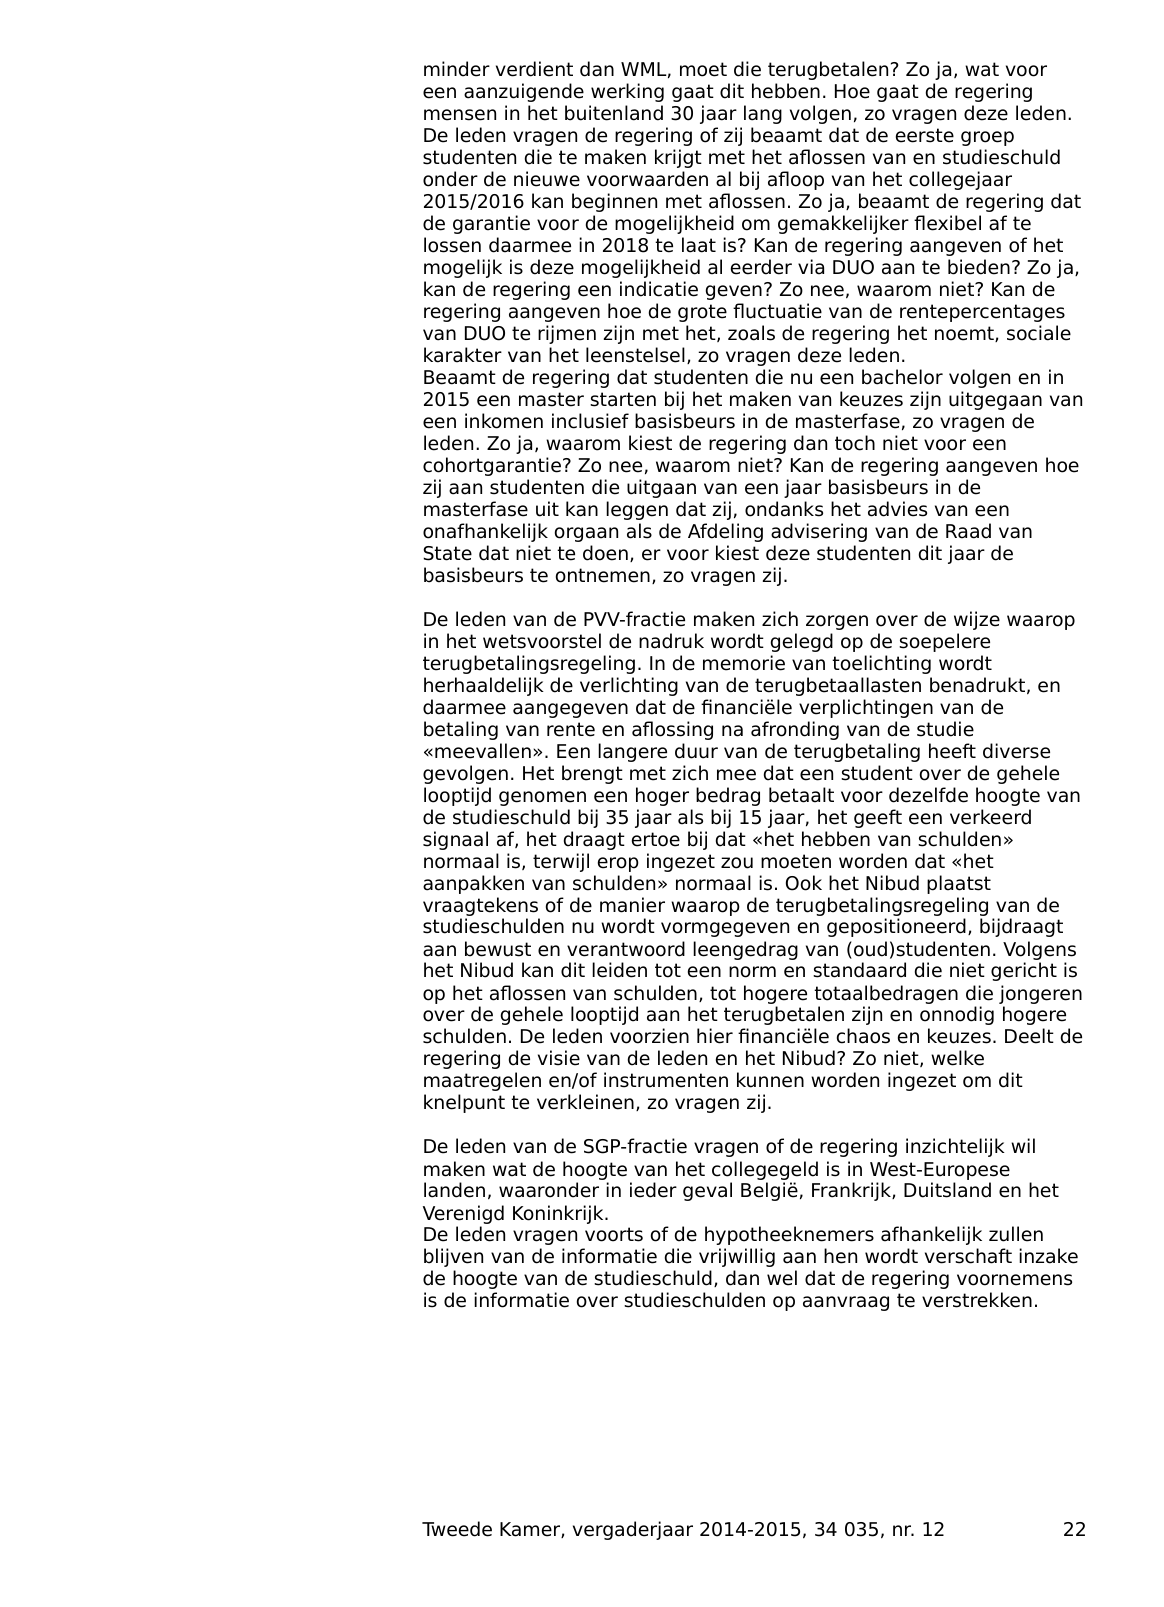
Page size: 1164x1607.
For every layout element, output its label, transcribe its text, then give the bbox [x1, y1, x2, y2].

text De leden vragen voorts of de hypotheeknemers afhankelijk zullen blijven van de informatie die vrijwillig aan hen wordt verschaft inzake de hoogte van de studieschuld, dan wel dat de regering voornemens is de informatie over studieschulden op aanvraag te verstrekken. [422, 1224, 1087, 1312]
text De leden vragen de regering of zij beaamt dat de eerste groep studenten die te maken krijgt met het aflossen van en studieschuld onder de nieuwe voorwaarden al bij afloop van het collegejaar 2015/2016 kan beginnen met aflossen. Zo ja, beaamt de regering dat de garantie voor de mogelijkheid om gemakkelijker flexibel af te lossen daarmee in 2018 te laat is? Kan de regering aangeven of het mogelijk is deze mogelijkheid al eerder via DUO aan te bieden? Zo ja, kan de regering een indicatie geven? Zo nee, waarom niet? Kan de regering aangeven hoe de grote fluctuatie van de rentepercentages van DUO te rijmen zijn met het, zoals de regering het noemt, sociale karakter van het leenstelsel, zo vragen deze leden. [422, 125, 1087, 367]
text De leden van de SGP-fractie vragen of de regering inzichtelijk wil maken wat de hoogte van het collegegeld is in West-Europese landen, waaronder in ieder geval België, Frankrijk, Duitsland en het Verenigd Koninkrijk. [422, 1136, 1087, 1224]
text Beaamt de regering dat studenten die nu een bachelor volgen en in 2015 een master starten bij het maken van keuzes zijn uitgegaan van een inkomen inclusief basisbeurs in de masterfase, zo vragen de leden. Zo ja, waarom kiest de regering dan toch niet voor een cohortgarantie? Zo nee, waarom niet? Kan de regering aangeven hoe zij aan studenten die uitgaan van een jaar basisbeurs in de masterfase uit kan leggen dat zij, ondanks het advies van een onafhankelijk orgaan als de Afdeling advisering van de Raad van State dat niet te doen, er voor kiest deze studenten dit jaar de basisbeurs te ontnemen, zo vragen zij. [422, 367, 1087, 587]
text minder verdient dan WML, moet die terugbetalen? Zo ja, wat voor een aanzuigende werking gaat dit hebben. Hoe gaat de regering mensen in het buitenland 30 jaar lang volgen, zo vragen deze leden. [422, 59, 1087, 125]
text De leden van de PVV-fractie maken zich zorgen over de wijze waarop in het wetsvoorstel de nadruk wordt gelegd op de soepelere terugbetalingsregeling. In de memorie van toelichting wordt herhaaldelijk de verlichting van de terugbetaallasten benadrukt, en daarmee aangegeven dat de financiële verplichtingen van de betaling van rente en aflossing na afronding van de studie «meevallen». Een langere duur van de terugbetaling heeft diverse gevolgen. Het brengt met zich mee dat een student over de gehele looptijd genomen een hoger bedrag betaalt voor dezelfde hoogte van de studieschuld bij 35 jaar als bij 15 jaar, het geeft een verkeerd signaal af, het draagt ertoe bij dat «het hebben van schulden» normaal is, terwijl erop ingezet zou moeten worden dat «het aanpakken van schulden» normaal is. Ook het Nibud plaatst vraagtekens of de manier waarop de terugbetalingsregeling van de studieschulden nu wordt vormgegeven en gepositioneerd, bijdraagt aan bewust en verantwoord leengedrag van (oud)studenten. Volgens het Nibud kan dit leiden tot een norm en standaard die niet gericht is op het aflossen van schulden, tot hogere totaalbedragen die jongeren over de gehele looptijd aan het terugbetalen zijn en onnodig hogere schulden. De leden voorzien hier financiële chaos en keuzes. Deelt de regering de visie van de leden en het Nibud? Zo niet, welke maatregelen en/of instrumenten kunnen worden ingezet om dit knelpunt te verkleinen, zo vragen zij. [422, 609, 1087, 1114]
